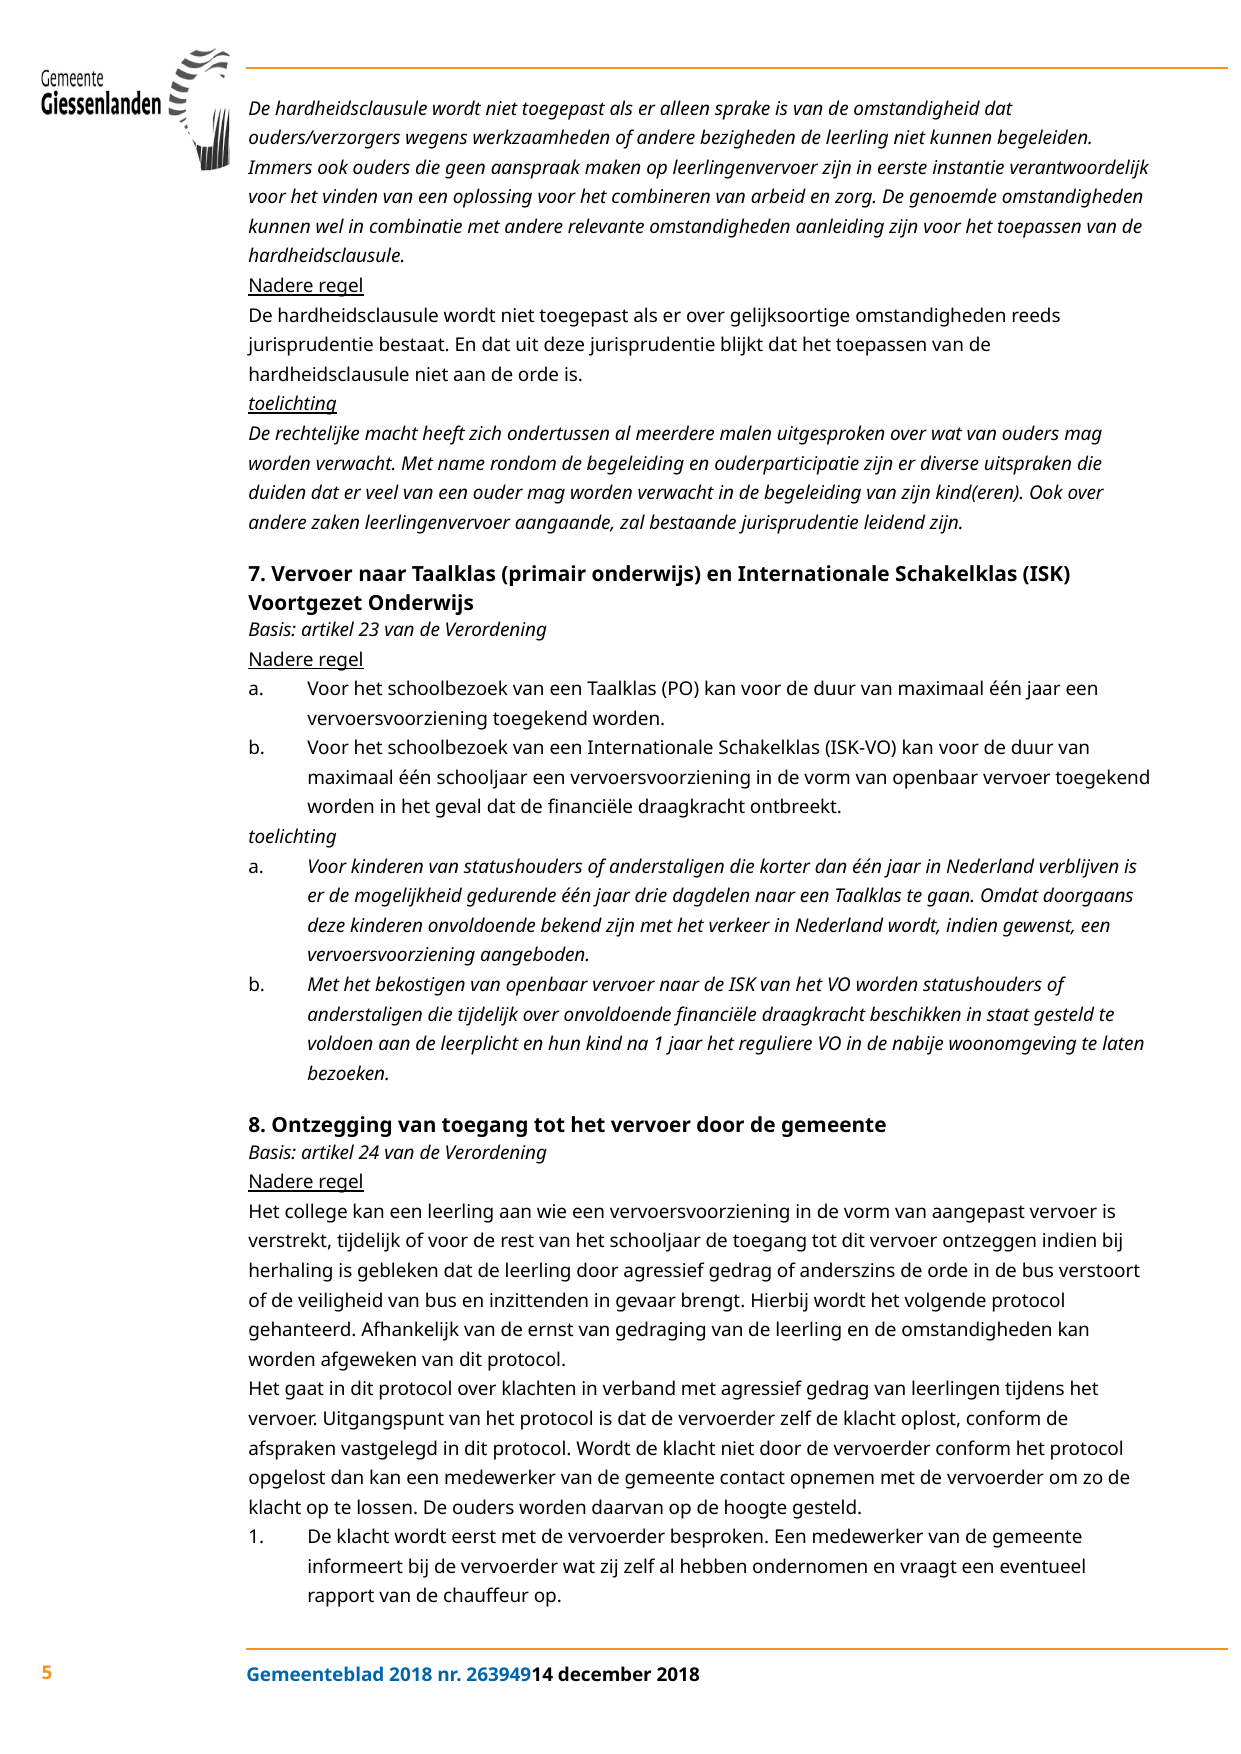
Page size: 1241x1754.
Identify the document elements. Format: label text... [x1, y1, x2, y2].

text toelichting [248, 391, 1152, 416]
text toelichting [248, 823, 1152, 849]
text 8. Ontzegging van toegang tot het vervoer door de gemeente [248, 1110, 1152, 1139]
list Voor het schoolbezoek van een Taalklas (PO) kan voor de duur van maximaal één jaar een vervoersvoorziening toegekend worden. [248, 675, 1152, 731]
text Het gaat in dit protocol over klachten in verband met agressief gedrag van leerlingen tijdens het vervoer. Uitgangspunt van het protocol is dat de vervoerder zelf de klacht oplost, conform de afspraken vastgelegd in dit protocol. Wordt de klacht niet door de vervoerder conform het protocol opgelost dan kan een medewerker van de gemeente contact opnemen met de vervoerder om zo de klacht op te lossen. De ouders worden daarvan op de hoogte gesteld. [248, 1376, 1152, 1519]
text Het college kan een leerling aan wie een vervoersvoorziening in de vorm van aangepast vervoer is verstrekt, tijdelijk of voor de rest van het schooljaar de toegang tot dit vervoer ontzeggen indien bij herhaling is gebleken dat de leerling door agressief gedrag of anderszins de orde in de bus verstoort of de veiligheid van bus en inzittenden in gevaar brengt. Hierbij wordt het volgende protocol gehanteerd. Afhankelijk van de ernst van gedraging van de leerling en de omstandigheden kan worden afgeweken van dit protocol. [248, 1198, 1152, 1372]
text Basis: artikel 24 van de Verordening [248, 1139, 1152, 1164]
text De hardheidsclausule wordt niet toegepast als er over gelijksoortige omstandigheden reeds jurisprudentie bestaat. En dat uit deze jurisprudentie blijkt dat het toepassen van de hardheidsclausule niet aan de orde is. [248, 302, 1152, 387]
text 7. Vervoer naar Taalklas (primair onderwijs) en Internationale Schakelklas (ISK) Voortgezet Onderwijs [248, 559, 1152, 616]
list Met het bekostigen van openbaar vervoer naar de ISK van het VO worden statushouders of anderstaligen die tijdelijk over onvoldoende financiële draagkracht beschikken in staat gesteld te voldoen aan de leerplicht en hun kind na 1 jaar het reguliere VO in de nabije woonomgeving te laten bezoeken. [248, 971, 1152, 1086]
text De rechtelijke macht heeft zich ondertussen al meerdere malen uitgesproken over wat van ouders mag worden verwacht. Met name rondom de begeleiding en ouderparticipatie zijn er diverse uitspraken die duiden dat er veel van een ouder mag worden verwacht in de begeleiding van zijn kind(eren). Ook over andere zaken leerlingenvervoer aangaande, zal bestaande jurisprudentie leidend zijn. [248, 420, 1152, 535]
list De klacht wordt eerst met de vervoerder besproken. Een medewerker van de gemeente informeert bij de vervoerder wat zij zelf al hebben ondernomen en vraagt een eventueel rapport van de chauffeur op. [248, 1523, 1152, 1608]
text Nadere regel [248, 272, 1152, 298]
picture [41, 47, 231, 172]
text Nadere regel [248, 1168, 1152, 1194]
list Voor het schoolbezoek van een Internationale Schakelklas (ISK-VO) kan voor de duur van maximaal één schooljaar een vervoersvoorziening in de vorm van openbaar vervoer toegekend worden in het geval dat de financiële draagkracht ontbreekt. [248, 734, 1152, 819]
text De hardheidsclausule wordt niet toegepast als er alleen sprake is van de omstandigheid dat ouders/verzorgers wegens werkzaamheden of andere bezigheden de leerling niet kunnen begeleiden. Immers ook ouders die geen aanspraak maken op leerlingenvervoer zijn in eerste instantie verantwoordelijk voor het vinden van een oplossing voor het combineren van arbeid en zorg. De genoemde omstandigheden kunnen wel in combinatie met andere relevante omstandigheden aanleiding zijn voor het toepassen van de hardheidsclausule. [248, 95, 1152, 268]
list Voor kinderen van statushouders of anderstaligen die korter dan één jaar in Nederland verblijven is er de mogelijkheid gedurende één jaar drie dagdelen naar een Taalklas te gaan. Omdat doorgaans deze kinderen onvoldoende bekend zijn met het verkeer in Nederland wordt, indien gewenst, een vervoersvoorziening aangeboden. [248, 853, 1152, 967]
text Nadere regel [248, 646, 1152, 672]
text Basis: artikel 23 van de Verordening [248, 616, 1152, 642]
